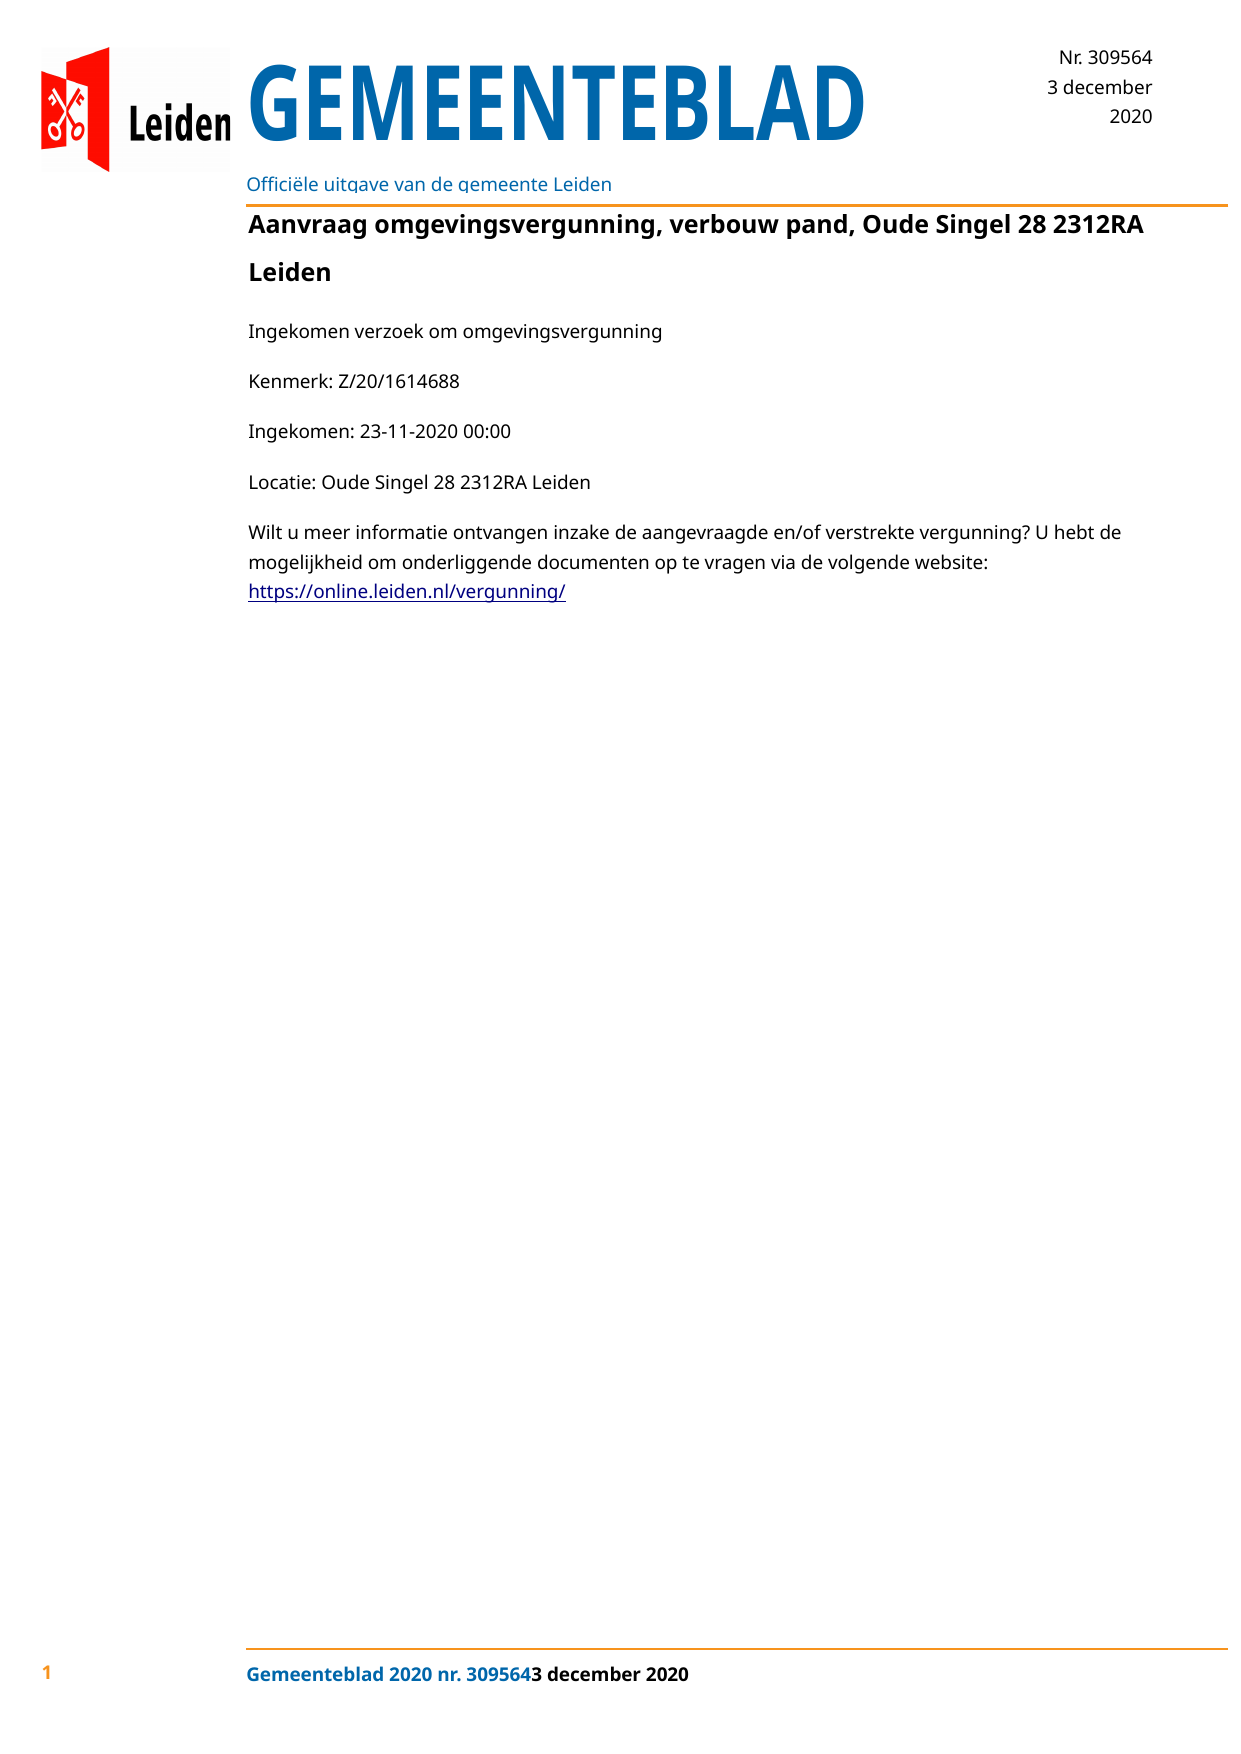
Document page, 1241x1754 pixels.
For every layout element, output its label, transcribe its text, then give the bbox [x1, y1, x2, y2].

text Locatie: Oude Singel 28 2312RA Leiden [248, 469, 1152, 495]
text Aanvraag omgevingsvergunning, verbouw pand, Oude Singel 28 2312RA Leiden [248, 207, 1152, 288]
text Kenmerk: Z/20/1614688 [248, 368, 1152, 394]
text Ingekomen verzoek om omgevingsvergunning [248, 318, 1152, 344]
text Wilt u meer informatie ontvangen inzake de aangevraagde en/of verstrekte vergunning? U hebt de mogelijkheid om onderliggende documenten op te vragen via de volgende website: https://online.leiden.nl/vergunning/ [248, 519, 1152, 604]
picture [41, 47, 231, 172]
text Ingekomen: 23-11-2020 00:00 [248, 419, 1152, 444]
